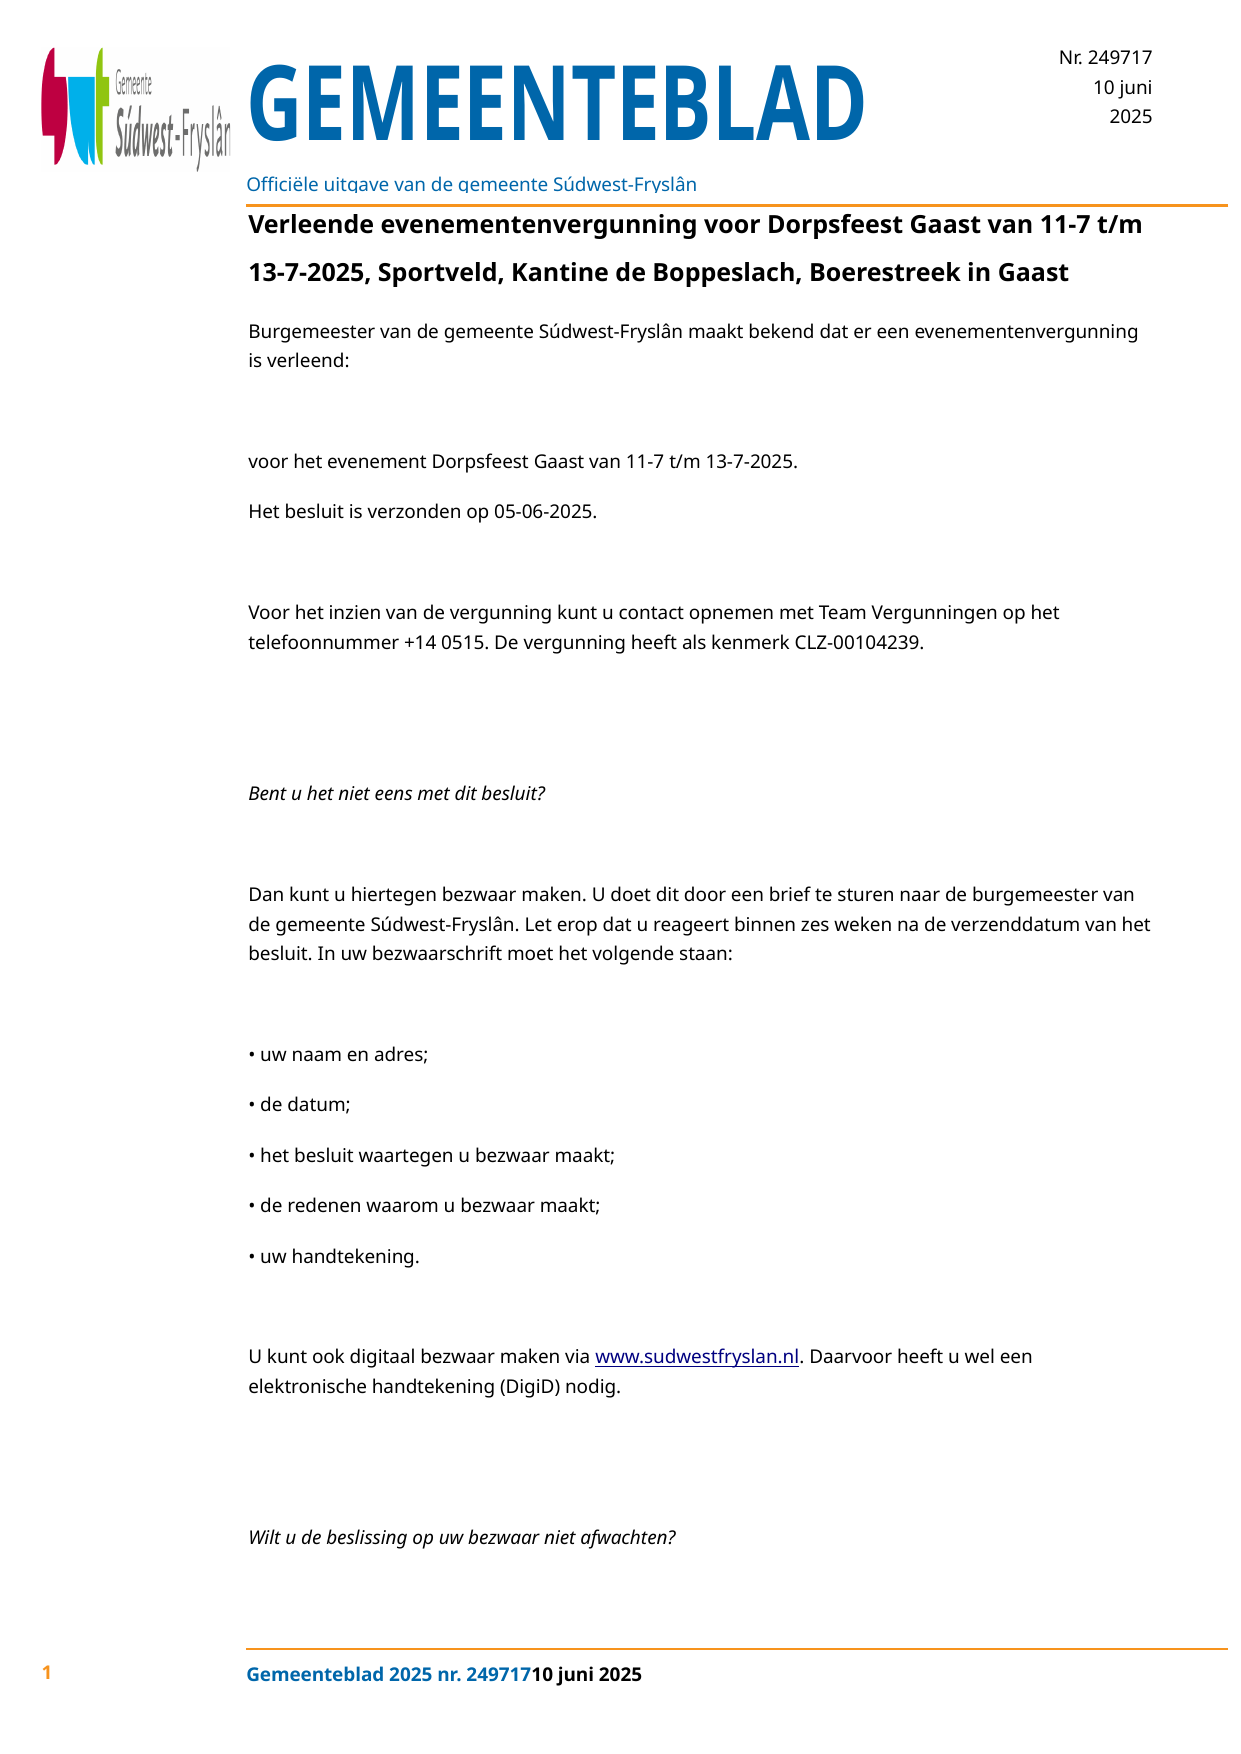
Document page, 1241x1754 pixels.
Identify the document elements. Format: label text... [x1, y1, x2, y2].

text Het besluit is verzonden op 05-06-2025. [248, 499, 1152, 524]
picture [41, 47, 231, 172]
text • uw handtekening. [248, 1243, 1152, 1269]
text Bent u het niet eens met dit besluit? [248, 780, 1152, 806]
text • de datum; [248, 1092, 1152, 1117]
text Verleende evenementenvergunning voor Dorpsfeest Gaast van 11-7 t/m 13-7-2025, Sportveld, Kantine de Boppeslach, Boerestreek in Gaast [248, 207, 1152, 288]
text • uw naam en adres; [248, 1041, 1152, 1067]
text voor het evenement Dorpsfeest Gaast van 11-7 t/m 13-7-2025. [248, 448, 1152, 474]
text Wilt u de beslissing op uw bezwaar niet afwachten? [248, 1524, 1152, 1550]
text Voor het inzien van de vergunning kunt u contact opnemen met Team Vergunningen op het telefoonnummer +14 0515. De vergunning heeft als kenmerk CLZ-00104239. [248, 599, 1152, 655]
text Dan kunt u hiertegen bezwaar maken. U doet dit door een brief te sturen naar de burgemeester van de gemeente Súdwest-Fryslân. Let erop dat u reageert binnen zes weken na de verzenddatum van het besluit. In uw bezwaarschrift moet het volgende staan: [248, 881, 1152, 966]
text • de redenen waarom u bezwaar maakt; [248, 1192, 1152, 1218]
text • het besluit waartegen u bezwaar maakt; [248, 1142, 1152, 1168]
text U kunt ook digitaal bezwaar maken via www.sudwestfryslan.nl. Daarvoor heeft u wel een elektronische handtekening (DigiD) nodig. [248, 1344, 1152, 1399]
text Burgemeester van de gemeente Súdwest-Fryslân maakt bekend dat er een evenementenvergunning is verleend: [248, 318, 1152, 373]
